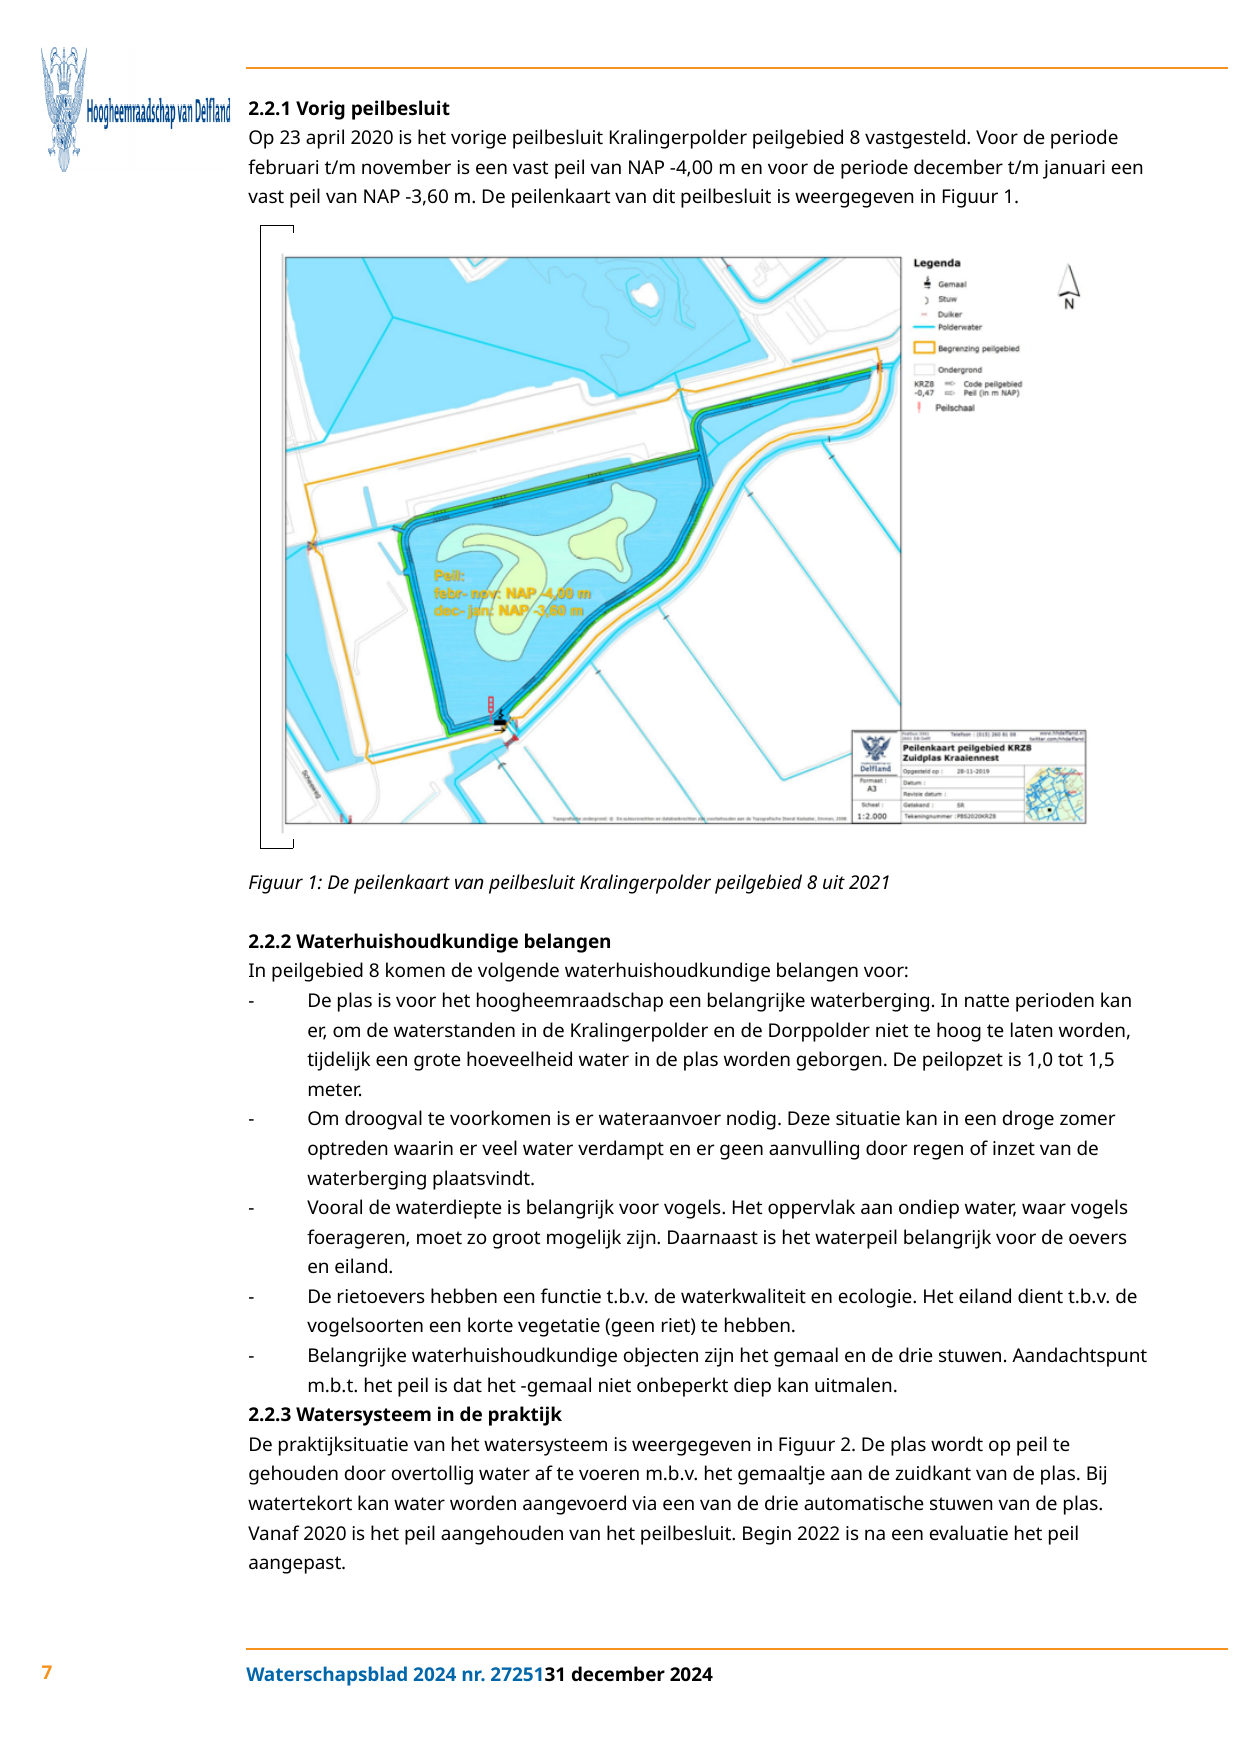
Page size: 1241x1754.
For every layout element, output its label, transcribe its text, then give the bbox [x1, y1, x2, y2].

text 2.2.2 Waterhuishoudkundige belangen [248, 928, 1152, 954]
list De rietoevers hebben een functie t.b.v. de waterkwaliteit en ecologie. Het eiland dient t.b.v. de vogelsoorten een korte vegetatie (geen riet) te hebben. [248, 1283, 1152, 1338]
text In peilgebied 8 komen de volgende waterhuishoudkundige belangen voor: [248, 958, 1152, 983]
text Op 23 april 2020 is het vorige peilbesluit Kralingerpolder peilgebied 8 vastgesteld. Voor de periode februari t/m november is een vast peil van NAP -4,00 m en voor de periode december t/m januari een vast peil van NAP -3,60 m. De peilenkaart van dit peilbesluit is weergegeven in Figuur 1. [248, 124, 1152, 209]
text Figuur 1: De peilenkaart van peilbesluit Kralingerpolder peilgebied 8 uit 2021 [248, 869, 1152, 895]
text 2.2.3 Watersysteem in de praktijk [248, 1401, 1152, 1427]
text 2.2.1 Vorig peilbesluit [248, 95, 1152, 121]
list Om droogval te voorkomen is er wateraanvoer nodig. Deze situatie kan in een droge zomer optreden waarin er veel water verdampt en er geen aanvulling door regen of inzet van de waterberging plaatsvindt. [248, 1106, 1152, 1191]
list De plas is voor het hoogheemraadschap een belangrijke waterberging. In natte perioden kan er, om de waterstanden in de Kralingerpolder en de Dorppolder niet te hoog te laten worden, tijdelijk een grote hoeveelheid water in de plas worden geborgen. De peilopzet is 1,0 tot 1,5 meter. [248, 987, 1152, 1102]
picture [41, 47, 231, 172]
list Belangrijke waterhuishoudkundige objecten zijn het gemaal en de drie stuwen. Aandachtspunt m.b.t. het peil is dat het -gemaal niet onbeperkt diep kan uitmalen. [248, 1342, 1152, 1398]
picture [268, 233, 1149, 839]
list Vooral de waterdiepte is belangrijk voor vogels. Het oppervlak aan ondiep water, waar vogels foerageren, moet zo groot mogelijk zijn. Daarnaast is het waterpeil belangrijk voor de oevers en eiland. [248, 1194, 1152, 1279]
text De praktijksituatie van het watersysteem is weergegeven in Figuur 2. De plas wordt op peil te gehouden door overtollig water af te voeren m.b.v. het gemaaltje aan de zuidkant van de plas. Bij watertekort kan water worden aangevoerd via een van de drie automatische stuwen van de plas. Vanaf 2020 is het peil aangehouden van het peilbesluit. Begin 2022 is na een evaluatie het peil aangepast. [248, 1431, 1152, 1575]
